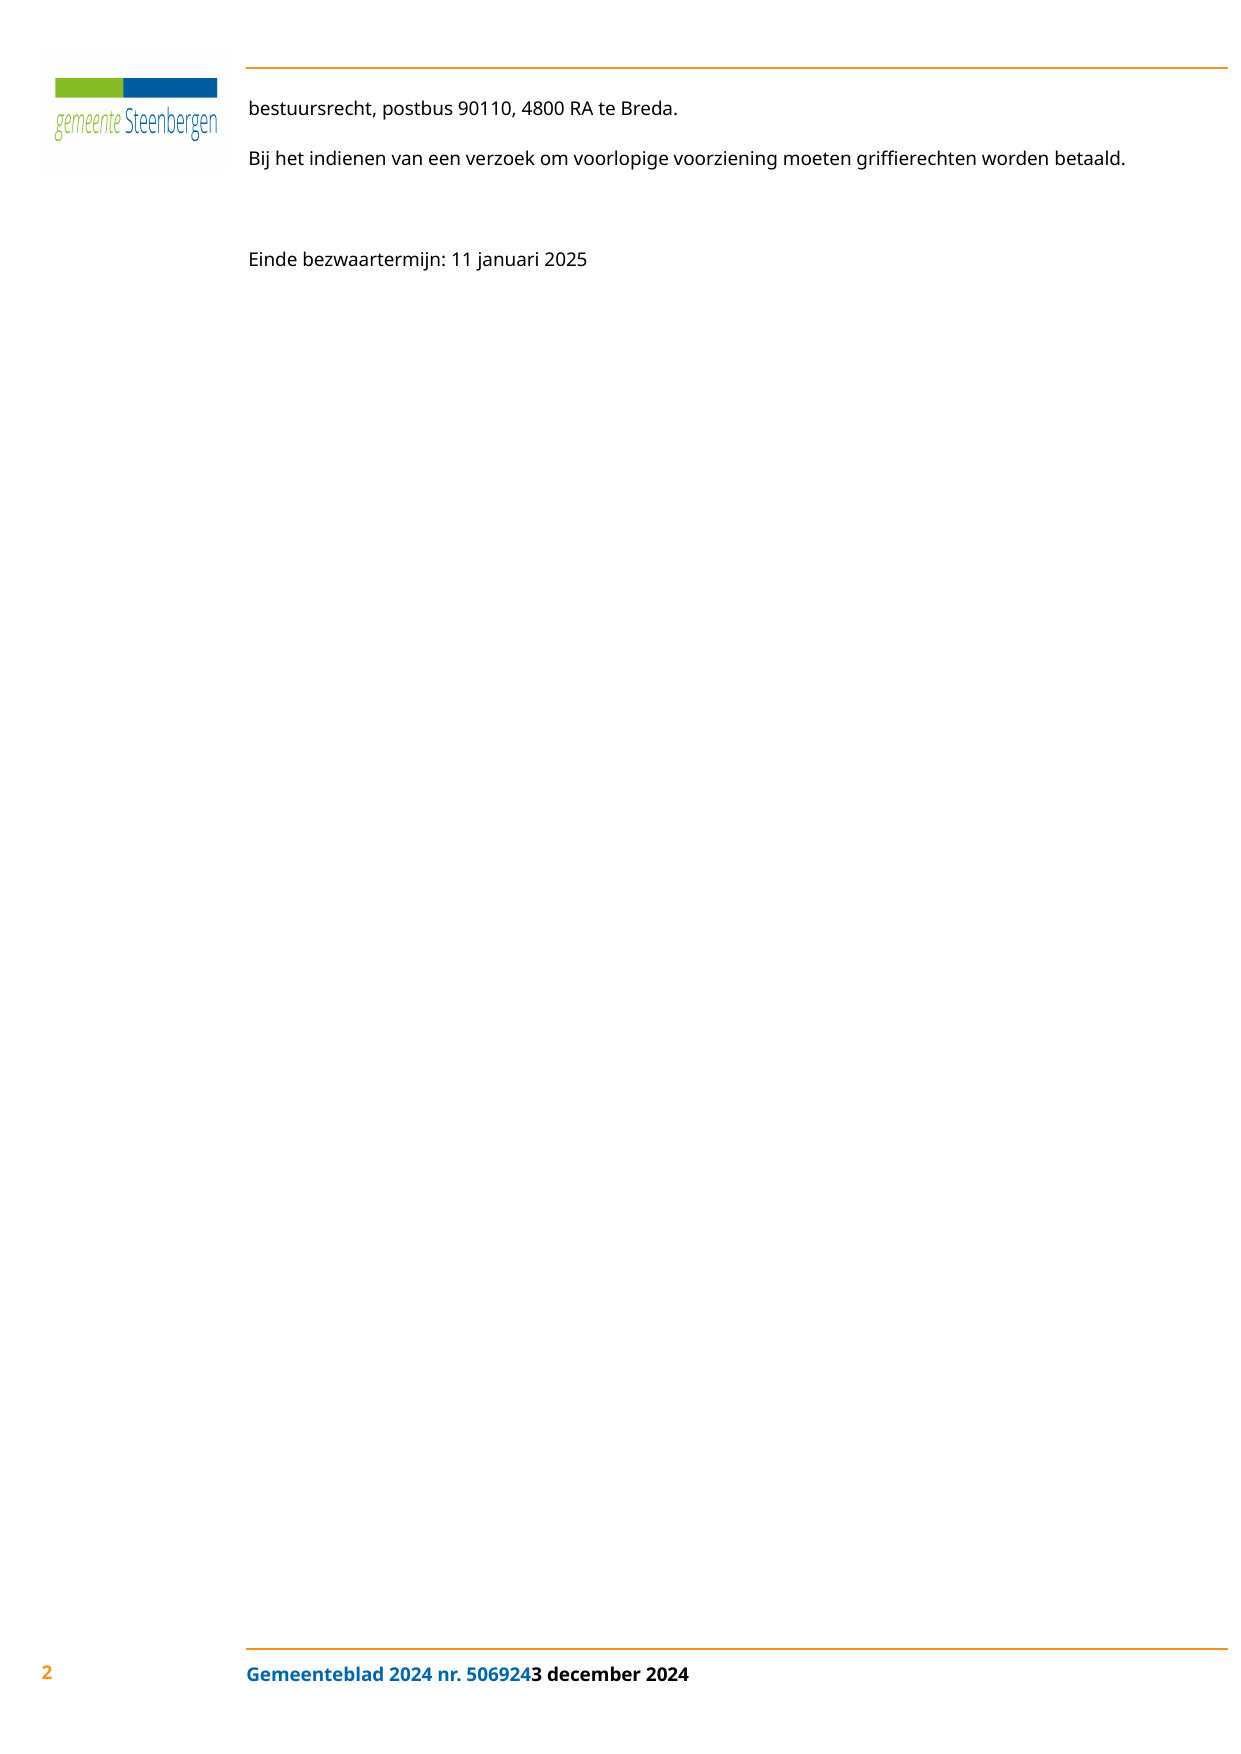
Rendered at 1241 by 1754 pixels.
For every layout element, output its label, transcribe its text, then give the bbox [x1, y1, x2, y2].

text Bij het indienen van een verzoek om voorlopige voorziening moeten griffierechten worden betaald. [248, 145, 1152, 171]
picture [41, 47, 231, 172]
text bestuursrecht, postbus 90110, 4800 RA te Breda. [248, 95, 1152, 121]
text Einde bezwaartermijn: 11 januari 2025 [248, 246, 1152, 272]
